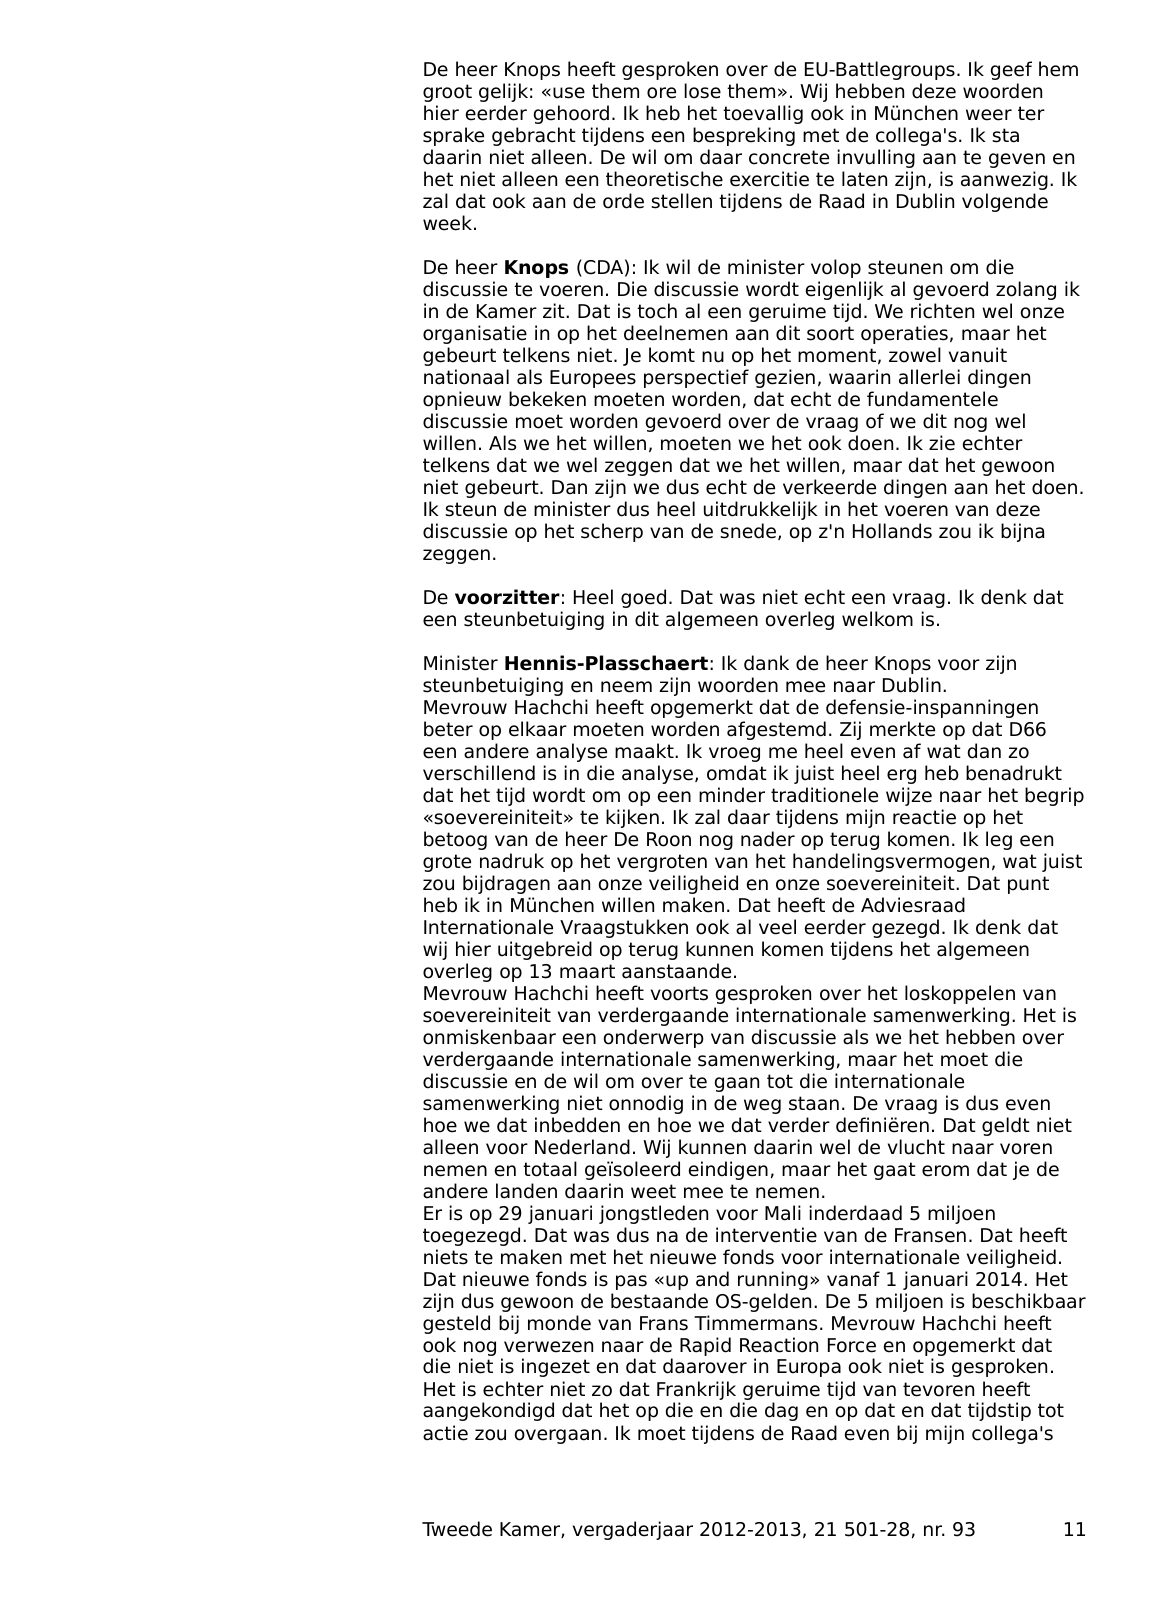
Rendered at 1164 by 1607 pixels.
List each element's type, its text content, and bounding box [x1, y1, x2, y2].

text De voorzitter: Heel goed. Dat was niet echt een vraag. Ik denk dat een steunbetuiging in dit algemeen overleg welkom is. [422, 587, 1087, 631]
text Mevrouw Hachchi heeft opgemerkt dat de defensie-inspanningen beter op elkaar moeten worden afgestemd. Zij merkte op dat D66 een andere analyse maakt. Ik vroeg me heel even af wat dan zo verschillend is in die analyse, omdat ik juist heel erg heb benadrukt dat het tijd wordt om op een minder traditionele wijze naar het begrip «soevereiniteit» te kijken. Ik zal daar tijdens mijn reactie op het betoog van de heer De Roon nog nader op terug komen. Ik leg een grote nadruk op het vergroten van het handelingsvermogen, wat juist zou bijdragen aan onze veiligheid en onze soevereiniteit. Dat punt heb ik in München willen maken. Dat heeft de Adviesraad Internationale Vraagstukken ook al veel eerder gezegd. Ik denk dat wij hier uitgebreid op terug kunnen komen tijdens het algemeen overleg op 13 maart aanstaande. [422, 697, 1087, 983]
text De heer Knops (CDA): Ik wil de minister volop steunen om die discussie te voeren. Die discussie wordt eigenlijk al gevoerd zolang ik in de Kamer zit. Dat is toch al een geruime tijd. We richten wel onze organisatie in op het deelnemen aan dit soort operaties, maar het gebeurt telkens niet. Je komt nu op het moment, zowel vanuit nationaal als Europees perspectief gezien, waarin allerlei dingen opnieuw bekeken moeten worden, dat echt de fundamentele discussie moet worden gevoerd over de vraag of we dit nog wel willen. Als we het willen, moeten we het ook doen. Ik zie echter telkens dat we wel zeggen dat we het willen, maar dat het gewoon niet gebeurt. Dan zijn we dus echt de verkeerde dingen aan het doen. Ik steun de minister dus heel uitdrukkelijk in het voeren van deze discussie op het scherp van de snede, op z'n Hollands zou ik bijna zeggen. [422, 257, 1087, 565]
text Mevrouw Hachchi heeft voorts gesproken over het loskoppelen van soevereiniteit van verdergaande internationale samenwerking. Het is onmiskenbaar een onderwerp van discussie als we het hebben over verdergaande internationale samenwerking, maar het moet die discussie en de wil om over te gaan tot die internationale samenwerking niet onnodig in de weg staan. De vraag is dus even hoe we dat inbedden en hoe we dat verder definiëren. Dat geldt niet alleen voor Nederland. Wij kunnen daarin wel de vlucht naar voren nemen en totaal geïsoleerd eindigen, maar het gaat erom dat je de andere landen daarin weet mee te nemen. [422, 983, 1087, 1203]
text Minister Hennis-Plasschaert: Ik dank de heer Knops voor zijn steunbetuiging en neem zijn woorden mee naar Dublin. [422, 653, 1087, 697]
text Er is op 29 januari jongstleden voor Mali inderdaad 5 miljoen toegezegd. Dat was dus na de interventie van de Fransen. Dat heeft niets te maken met het nieuwe fonds voor internationale veiligheid. Dat nieuwe fonds is pas «up and running» vanaf 1 januari 2014. Het zijn dus gewoon de bestaande OS-gelden. De 5 miljoen is beschikbaar gesteld bij monde van Frans Timmermans. Mevrouw Hachchi heeft ook nog verwezen naar de Rapid Reaction Force en opgemerkt dat die niet is ingezet en dat daarover in Europa ook niet is gesproken. Het is echter niet zo dat Frankrijk geruime tijd van tevoren heeft aangekondigd dat het op die en die dag en op dat en dat tijdstip tot actie zou overgaan. Ik moet tijdens de Raad even bij mijn collega's [422, 1203, 1087, 1444]
text De heer Knops heeft gesproken over de EU-Battlegroups. Ik geef hem groot gelijk: «use them ore lose them». Wij hebben deze woorden hier eerder gehoord. Ik heb het toevallig ook in München weer ter sprake gebracht tijdens een bespreking met de collega's. Ik sta daarin niet alleen. De wil om daar concrete invulling aan te geven en het niet alleen een theoretische exercitie te laten zijn, is aanwezig. Ik zal dat ook aan de orde stellen tijdens de Raad in Dublin volgende week. [422, 59, 1087, 235]
